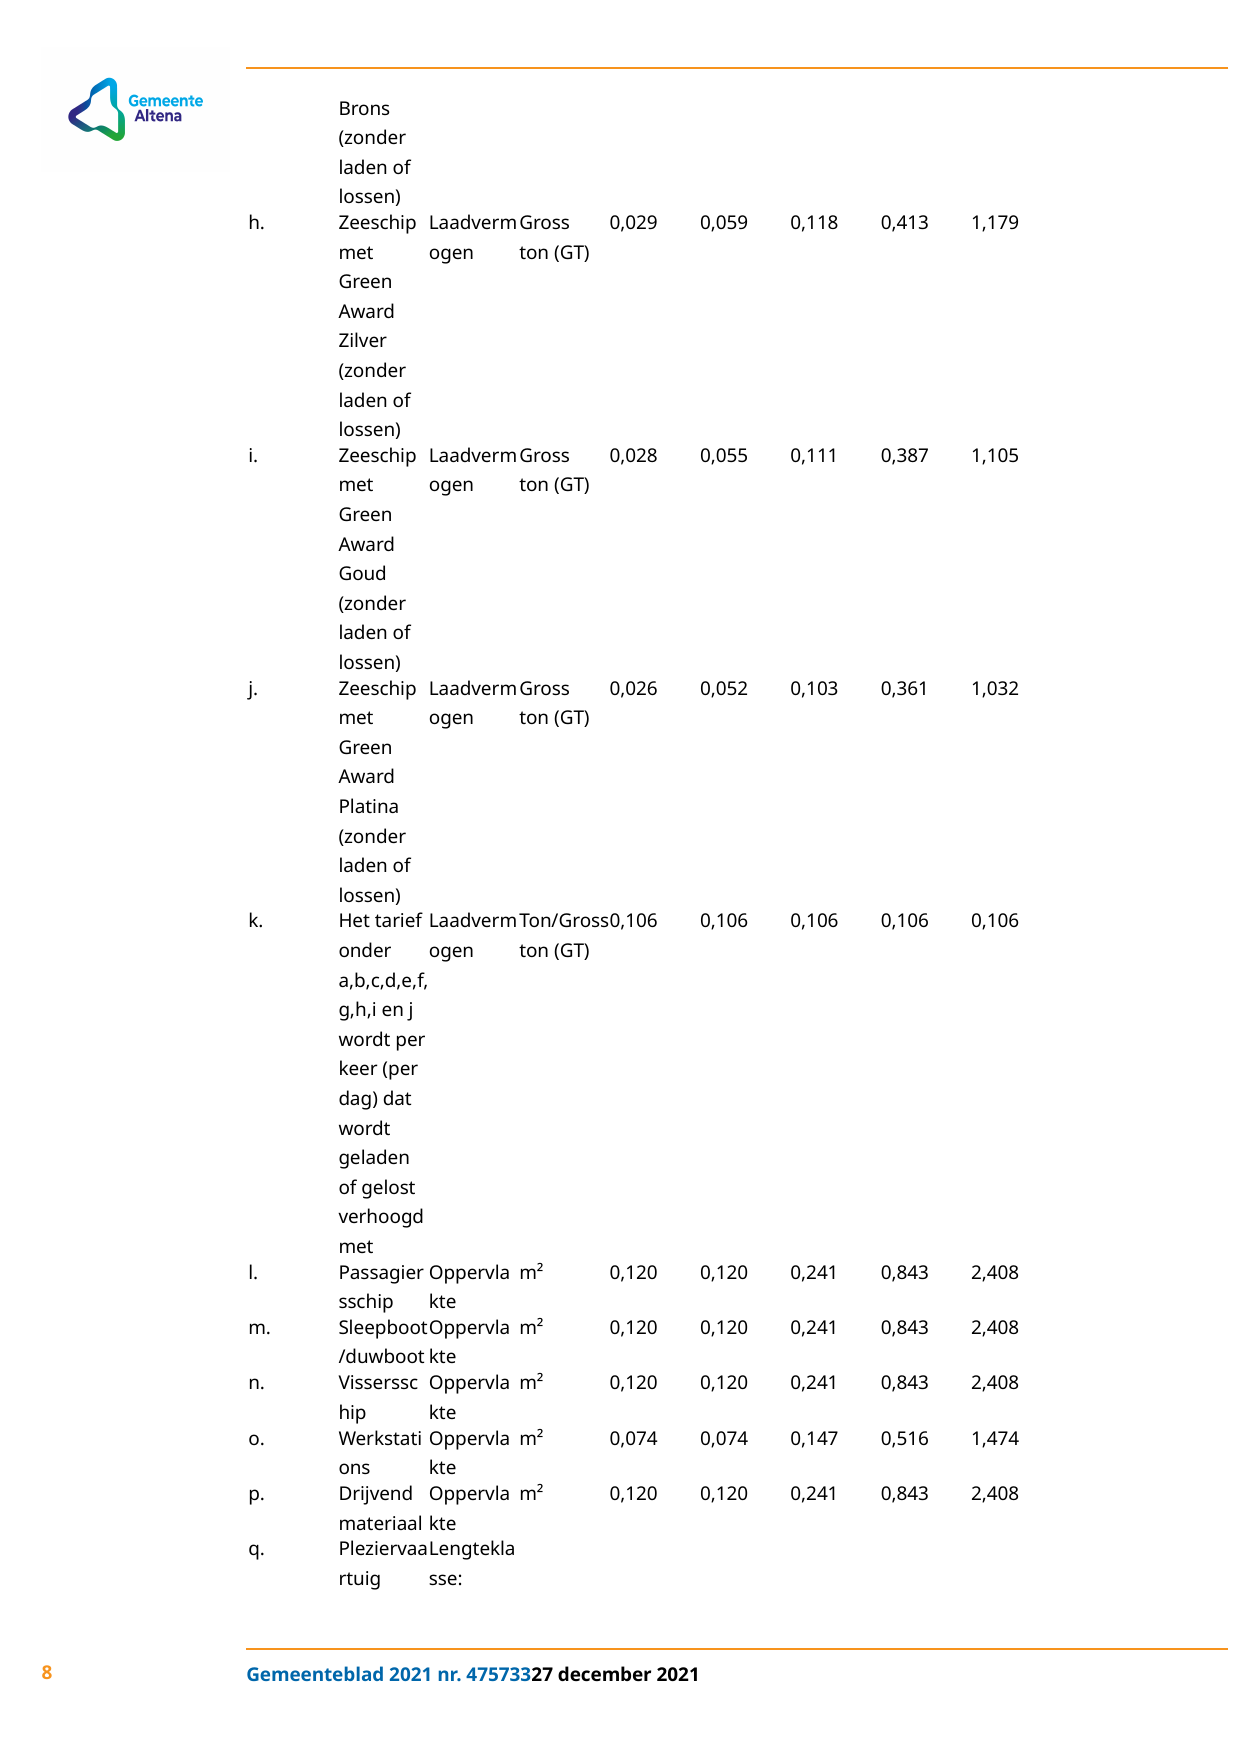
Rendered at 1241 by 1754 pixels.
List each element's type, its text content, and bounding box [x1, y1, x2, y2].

table_cell [609, 1535, 700, 1591]
table_cell [519, 95, 609, 209]
table_cell h. [248, 209, 338, 442]
table_cell 2,408 [971, 1259, 1061, 1314]
table_cell [971, 95, 1061, 209]
table_cell Zeeschip met Green Award Goud (zonder laden of lossen) [338, 442, 429, 675]
table_cell [881, 95, 971, 209]
table_cell [248, 95, 338, 209]
table_cell 0,059 [700, 209, 790, 442]
table_cell 0,843 [881, 1480, 971, 1535]
table_cell 0,052 [700, 675, 790, 908]
table_cell 0,120 [609, 1259, 700, 1314]
table_cell [1061, 1535, 1152, 1591]
table_cell [790, 95, 881, 209]
table_cell q. [248, 1535, 338, 1591]
table_cell [609, 95, 700, 209]
table_cell Zeeschip met Green Award Zilver (zonder laden of lossen) [338, 209, 429, 442]
table_cell p. [248, 1480, 338, 1535]
table_cell Laadvermogen [429, 442, 519, 675]
table_cell 0,413 [881, 209, 971, 442]
table_cell Oppervlakte [429, 1370, 519, 1425]
table_cell l. [248, 1259, 338, 1314]
table_cell [700, 1535, 790, 1591]
table_cell Het tarief onder a,b,c,d,e,f,g,h,i en j wordt per keer (per dag) dat wordt geladen of gelost verhoogd met [338, 908, 429, 1259]
table_cell 2,408 [971, 1314, 1061, 1369]
table_cell 0,028 [609, 442, 700, 675]
table_cell Ton/Gross ton (GT) [519, 908, 609, 1259]
table_cell 0,241 [790, 1259, 881, 1314]
table_cell [1061, 1425, 1152, 1480]
table_cell 0,074 [700, 1425, 790, 1480]
table_cell Oppervlakte [429, 1314, 519, 1369]
table_cell 0,118 [790, 209, 881, 442]
picture [41, 47, 231, 172]
table_cell 1,105 [971, 442, 1061, 675]
table_cell [1061, 1480, 1152, 1535]
table_cell Gross ton (GT) [519, 442, 609, 675]
table_cell 0,147 [790, 1425, 881, 1480]
table_cell [971, 1535, 1061, 1591]
table_cell 0,074 [609, 1425, 700, 1480]
table_cell 0,241 [790, 1480, 881, 1535]
table_cell [700, 95, 790, 209]
table_cell 0,843 [881, 1314, 971, 1369]
table_cell m² [519, 1259, 609, 1314]
table_cell o. [248, 1425, 338, 1480]
table_cell 0,120 [700, 1259, 790, 1314]
table_cell n. [248, 1370, 338, 1425]
table_cell [429, 95, 519, 209]
table_cell 1,179 [971, 209, 1061, 442]
table_cell 0,843 [881, 1370, 971, 1425]
table_cell 0,241 [790, 1370, 881, 1425]
table_cell Laadvermogen [429, 675, 519, 908]
table_cell 2,408 [971, 1370, 1061, 1425]
table_cell Passagiersschip [338, 1259, 429, 1314]
table_cell 0,055 [700, 442, 790, 675]
table_cell Brons (zonder laden of lossen) [338, 95, 429, 209]
table_cell 0,026 [609, 675, 700, 908]
table_cell Oppervlakte [429, 1259, 519, 1314]
table_cell j. [248, 675, 338, 908]
table_cell [1061, 1314, 1152, 1369]
table_cell Sleepboot/duwboot [338, 1314, 429, 1369]
table_cell i. [248, 442, 338, 675]
table_cell [881, 1535, 971, 1591]
table_cell Zeeschip met Green Award Platina (zonder laden of lossen) [338, 675, 429, 908]
table_cell [519, 1535, 609, 1591]
table_cell m² [519, 1480, 609, 1535]
table_cell [1061, 209, 1152, 442]
table_cell Oppervlakte [429, 1425, 519, 1480]
table_cell 1,032 [971, 675, 1061, 908]
table_cell Laadvermogen [429, 908, 519, 1259]
table_cell 0,241 [790, 1314, 881, 1369]
table_cell 0,111 [790, 442, 881, 675]
table_cell Gross ton (GT) [519, 675, 609, 908]
table_cell m² [519, 1314, 609, 1369]
table_cell Laadvermogen [429, 209, 519, 442]
table_cell 0,120 [700, 1314, 790, 1369]
table_cell [790, 1535, 881, 1591]
table_cell Oppervlakte [429, 1480, 519, 1535]
table_cell [1061, 442, 1152, 675]
table_cell [1061, 1259, 1152, 1314]
table_cell Pleziervaartuig [338, 1535, 429, 1591]
table_cell 0,106 [881, 908, 971, 1259]
table_cell 1,474 [971, 1425, 1061, 1480]
table_cell 0,120 [609, 1370, 700, 1425]
table_cell 0,361 [881, 675, 971, 908]
table_cell [1061, 1370, 1152, 1425]
table_cell k. [248, 908, 338, 1259]
table_cell 0,843 [881, 1259, 971, 1314]
table_cell 0,387 [881, 442, 971, 675]
table_cell 0,120 [700, 1480, 790, 1535]
table_cell 0,106 [700, 908, 790, 1259]
table_cell Gross ton (GT) [519, 209, 609, 442]
table_cell [1061, 908, 1152, 1259]
table_cell Lengteklasse: [429, 1535, 519, 1591]
table_cell 2,408 [971, 1480, 1061, 1535]
table_cell 0,106 [790, 908, 881, 1259]
table_cell 0,120 [609, 1314, 700, 1369]
table_cell 0,103 [790, 675, 881, 908]
table_cell 0,106 [971, 908, 1061, 1259]
table_cell Drijvend materiaal [338, 1480, 429, 1535]
table_cell 0,029 [609, 209, 700, 442]
table_cell m² [519, 1425, 609, 1480]
table_cell 0,516 [881, 1425, 971, 1480]
table_cell Werkstations [338, 1425, 429, 1480]
table_cell 0,106 [609, 908, 700, 1259]
table_cell m. [248, 1314, 338, 1369]
table_cell 0,120 [609, 1480, 700, 1535]
table_cell [1061, 675, 1152, 908]
table_cell 0,120 [700, 1370, 790, 1425]
table_cell [1061, 95, 1152, 209]
table_cell Vissersschip [338, 1370, 429, 1425]
table_cell m² [519, 1370, 609, 1425]
